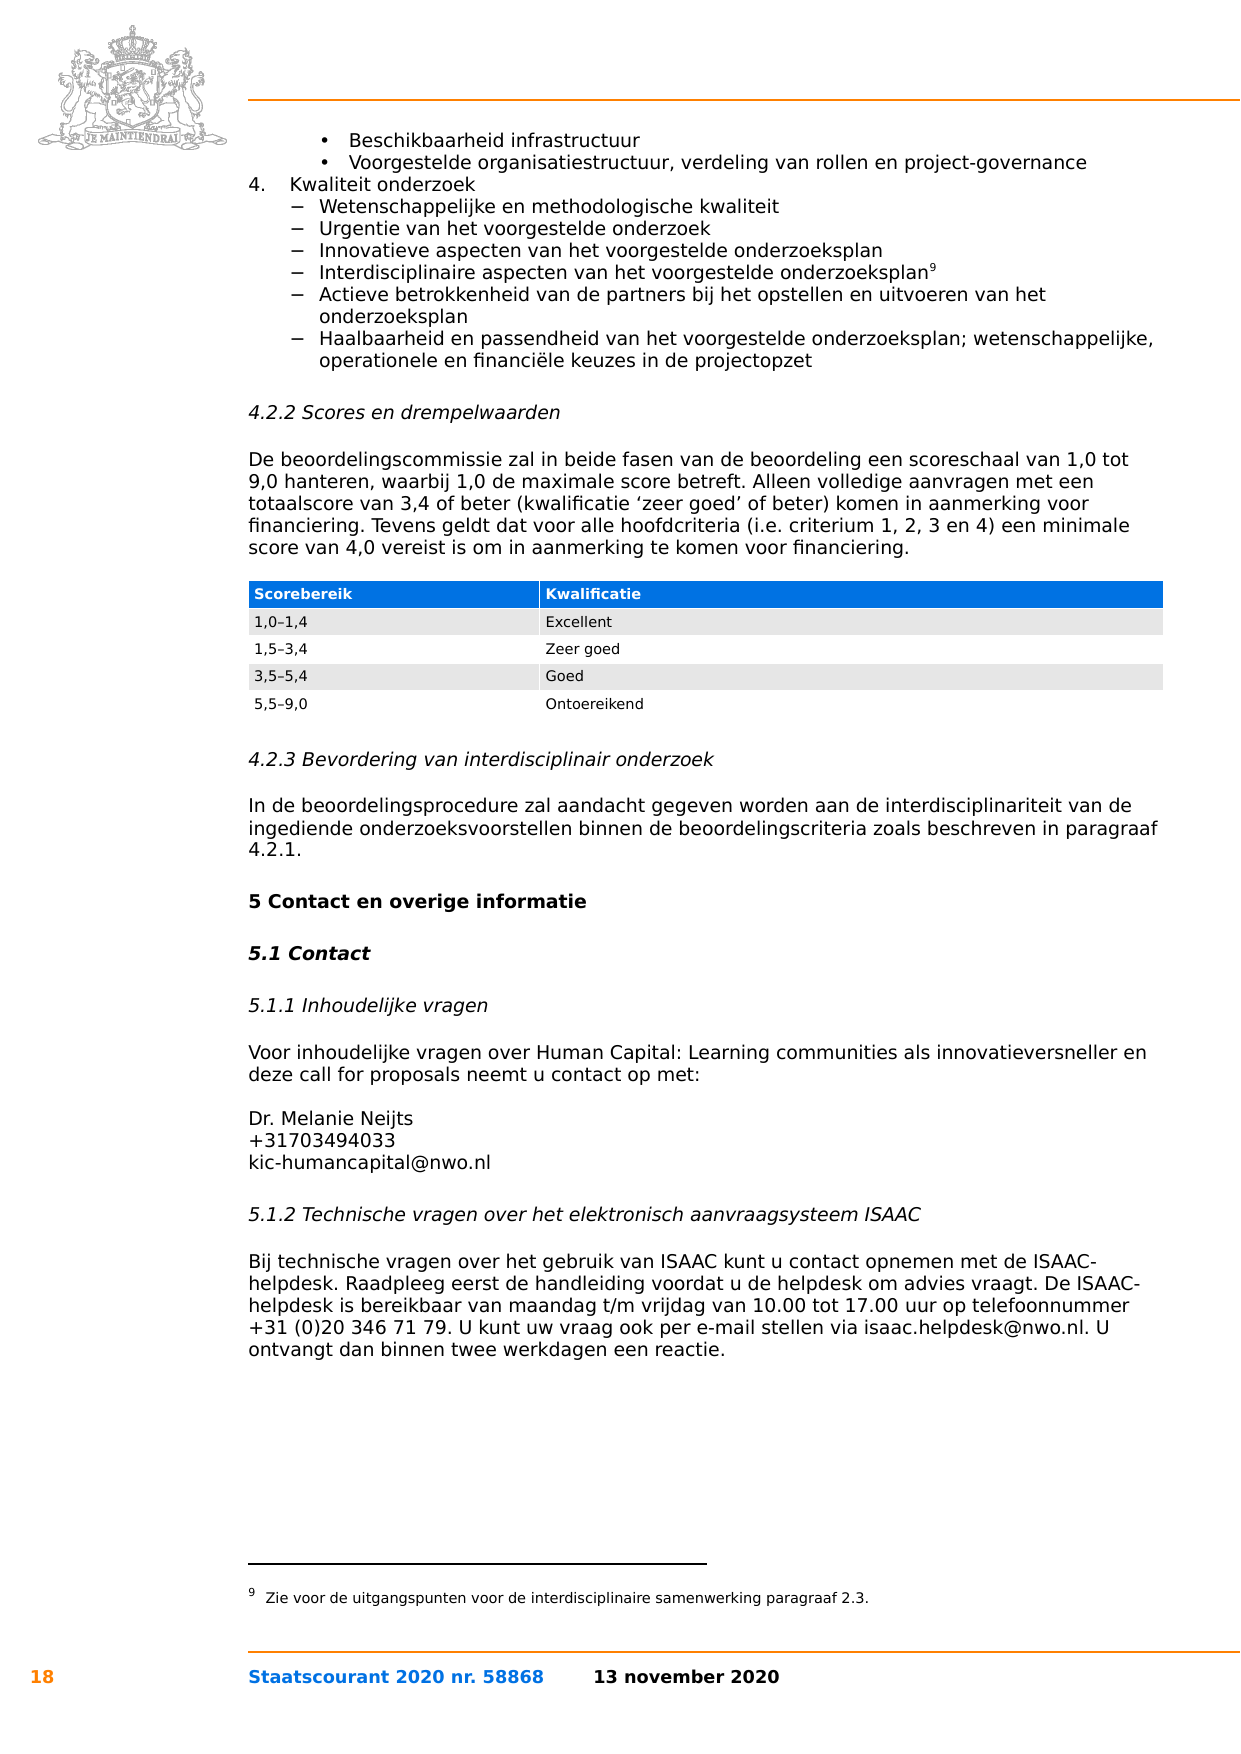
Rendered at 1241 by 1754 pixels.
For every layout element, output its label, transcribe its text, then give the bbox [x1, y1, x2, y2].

table_cell Ontoereikend [540, 691, 1163, 717]
text − Wetenschappelijke en methodologische kwaliteit [289, 196, 1163, 218]
subtitle 5.1 Contact [248, 943, 1163, 965]
text − Haalbaarheid en passendheid van het voorgestelde onderzoeksplan; wetenschappelijke, operationele en financiële keuzes in de projectopzet [289, 328, 1163, 372]
text Voor inhoudelijke vragen over Human Capital: Learning communities als innovatieversneller en deze call for proposals neemt u contact op met: [248, 1042, 1163, 1086]
subtitle 5.1.2 Technische vragen over het elektronisch aanvraagsysteem ISAAC [248, 1204, 1163, 1226]
text kic-humancapital@nwo.nl [248, 1152, 1163, 1174]
text − Interdisciplinaire aspecten van het voorgestelde onderzoeksplan [289, 262, 1163, 284]
table_header Kwalificatie [540, 581, 1163, 608]
subtitle 5.1.1 Inhoudelijke vragen [248, 995, 1163, 1017]
subtitle 4.2.2 Scores en drempelwaarden [248, 402, 1163, 424]
table_header Scorebereik [249, 581, 539, 608]
text − Urgentie van het voorgestelde onderzoek [289, 218, 1163, 240]
table_cell Goed [540, 664, 1163, 690]
text Zie voor de uitgangspunten voor de interdisciplinaire samenwerking paragraaf 2.3. [248, 1586, 1163, 1608]
text − Actieve betrokkenheid van de partners bij het opstellen en uitvoeren van het onderzoeksplan [289, 284, 1163, 328]
text Dr. Melanie Neijts [248, 1108, 1163, 1130]
text De beoordelingscommissie zal in beide fasen van de beoordeling een scoreschaal van 1,0 tot 9,0 hanteren, waarbij 1,0 de maximale score betreft. Alleen volledige aanvragen met een totaalscore van 3,4 of beter (kwalificatie ‘zeer goed’ of beter) komen in aanmerking voor financiering. Tevens geldt dat voor alle hoofdcriteria (i.e. criterium 1, 2, 3 en 4) een minimale score van 4,0 vereist is om in aanmerking te komen voor financiering. [248, 449, 1163, 558]
text • Voorgestelde organisatiestructuur, verdeling van rollen en project-governance [319, 152, 1163, 174]
subtitle 5 Contact en overige informatie [248, 891, 1163, 913]
table_cell 1,5–3,4 [249, 636, 539, 663]
subtitle 4.2.3 Bevordering van interdisciplinair onderzoek [248, 748, 1163, 770]
picture [38, 25, 227, 150]
table_cell 1,0–1,4 [249, 609, 539, 635]
text − Innovatieve aspecten van het voorgestelde onderzoeksplan [289, 240, 1163, 262]
text Bij technische vragen over het gebruik van ISAAC kunt u contact opnemen met de ISAAC-helpdesk. Raadpleeg eerst de handleiding voordat u de helpdesk om advies vraagt. De ISAAC-helpdesk is bereikbaar van maandag t/m vrijdag van 10.00 tot 17.00 uur op telefoonnummer +31 (0)20 346 71 79. U kunt uw vraag ook per e-mail stellen via isaac.helpdesk@nwo.nl. U ontvangt dan binnen twee werkdagen een reactie. [248, 1251, 1163, 1361]
table_cell Excellent [540, 609, 1163, 635]
text 4. Kwaliteit onderzoek [248, 174, 1163, 196]
table_cell 5,5–9,0 [249, 691, 539, 717]
text +31703494033 [248, 1130, 1163, 1152]
table_cell 3,5–5,4 [249, 664, 539, 690]
table_cell Zeer goed [540, 636, 1163, 663]
text • Beschikbaarheid infrastructuur [319, 130, 1163, 152]
text In de beoordelingsprocedure zal aandacht gegeven worden aan de interdisciplinariteit van de ingediende onderzoeksvoorstellen binnen de beoordelingscriteria zoals beschreven in paragraaf 4.2.1. [248, 795, 1163, 861]
